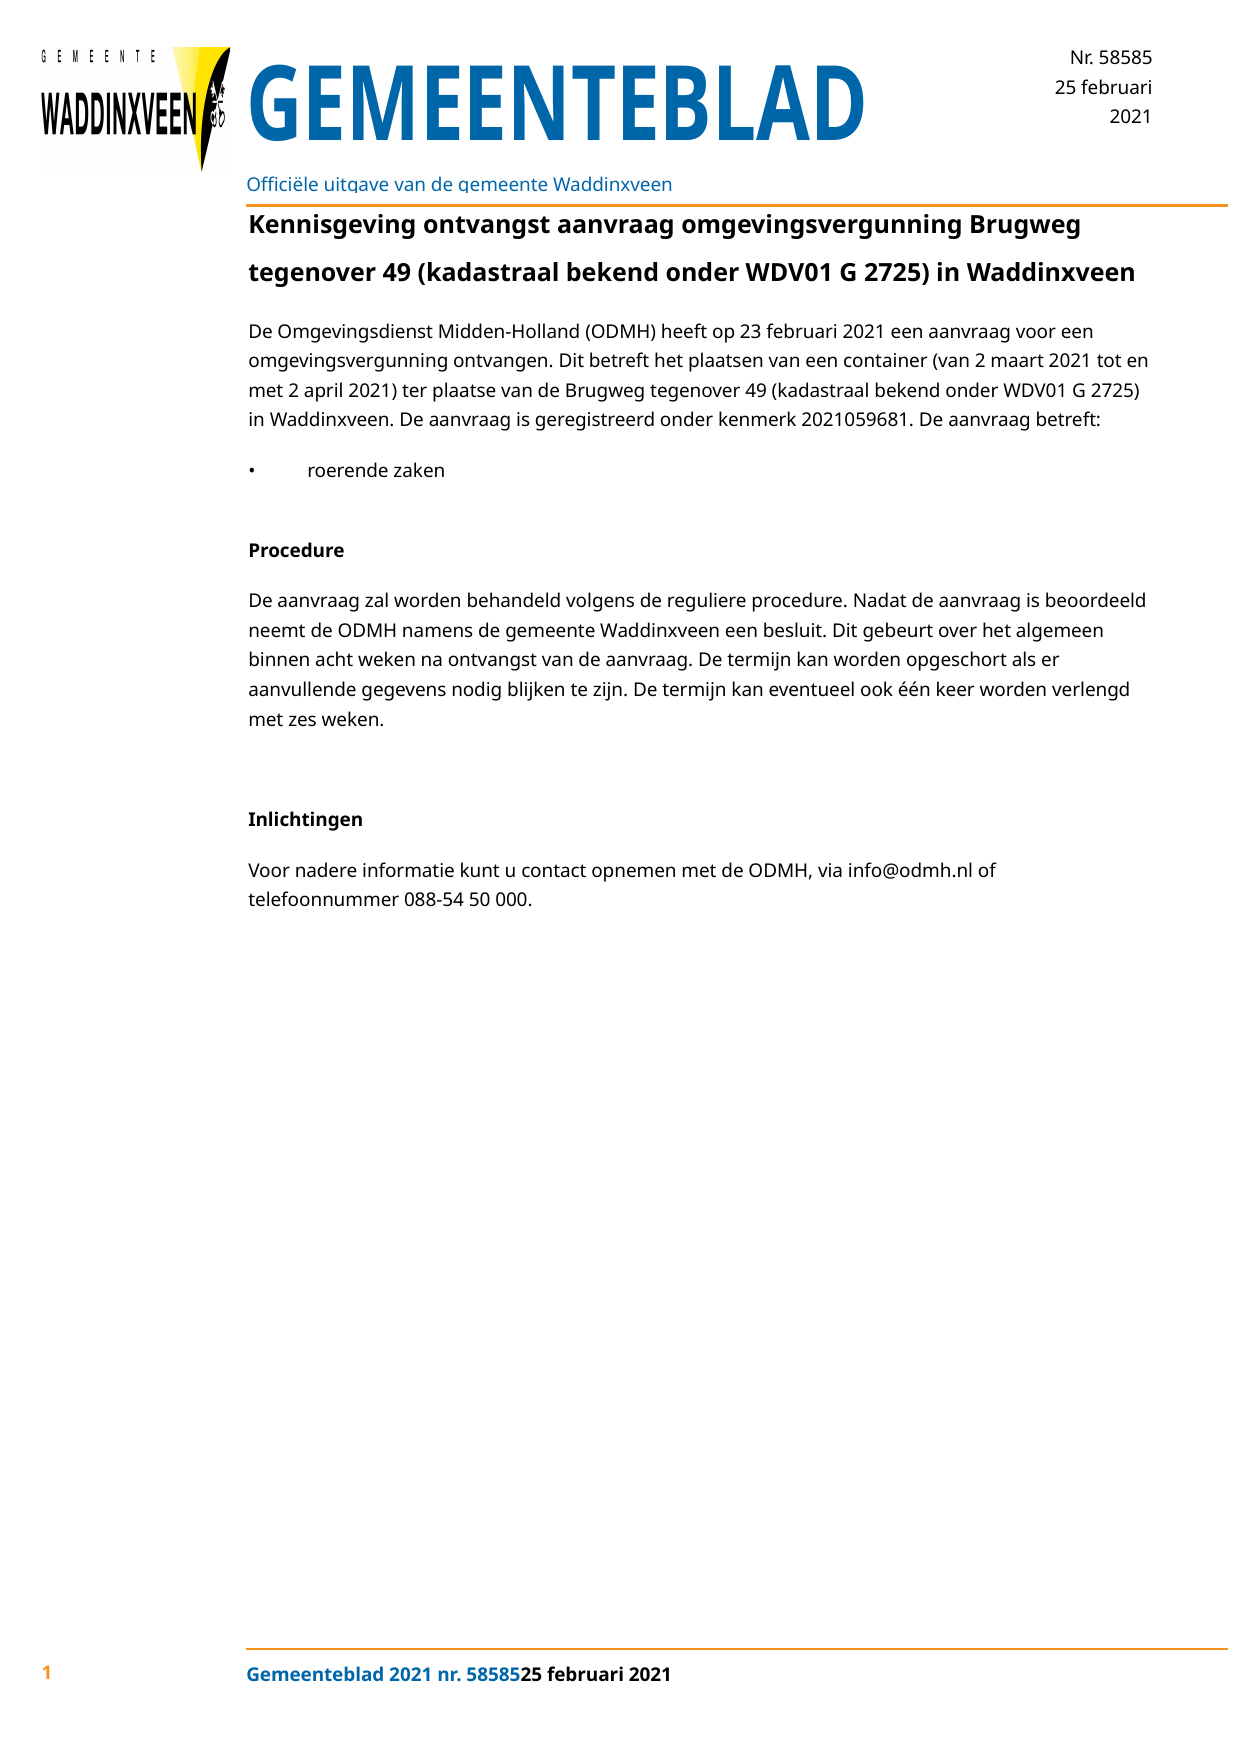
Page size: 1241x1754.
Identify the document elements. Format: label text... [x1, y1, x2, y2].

picture [41, 47, 231, 172]
text Voor nadere informatie kunt u contact opnemen met de ODMH, via info@odmh.nl of telefoonnummer 088-54 50 000. [248, 857, 1152, 912]
text Inlichtingen [248, 807, 1152, 832]
text De Omgevingsdienst Midden-Holland (ODMH) heeft op 23 februari 2021 een aanvraag voor een omgevingsvergunning ontvangen. Dit betreft het plaatsen van een container (van 2 maart 2021 tot en met 2 april 2021) ter plaatse van de Brugweg tegenover 49 (kadastraal bekend onder WDV01 G 2725) in Waddinxveen. De aanvraag is geregistreerd onder kenmerk 2021059681. De aanvraag betreft: [248, 318, 1152, 432]
text De aanvraag zal worden behandeld volgens de reguliere procedure. Nadat de aanvraag is beoordeeld neemt de ODMH namens de gemeente Waddinxveen een besluit. Dit gebeurt over het algemeen binnen acht weken na ontvangst van de aanvraag. De termijn kan worden opgeschort als er aanvullende gegevens nodig blijken te zijn. De termijn kan eventueel ook één keer worden verlengd met zes weken. [248, 587, 1152, 732]
text Procedure [248, 537, 1152, 563]
list roerende zaken [248, 457, 1152, 483]
text Kennisgeving ontvangst aanvraag omgevingsvergunning Brugweg tegenover 49 (kadastraal bekend onder WDV01 G 2725) in Waddinxveen [248, 207, 1152, 288]
